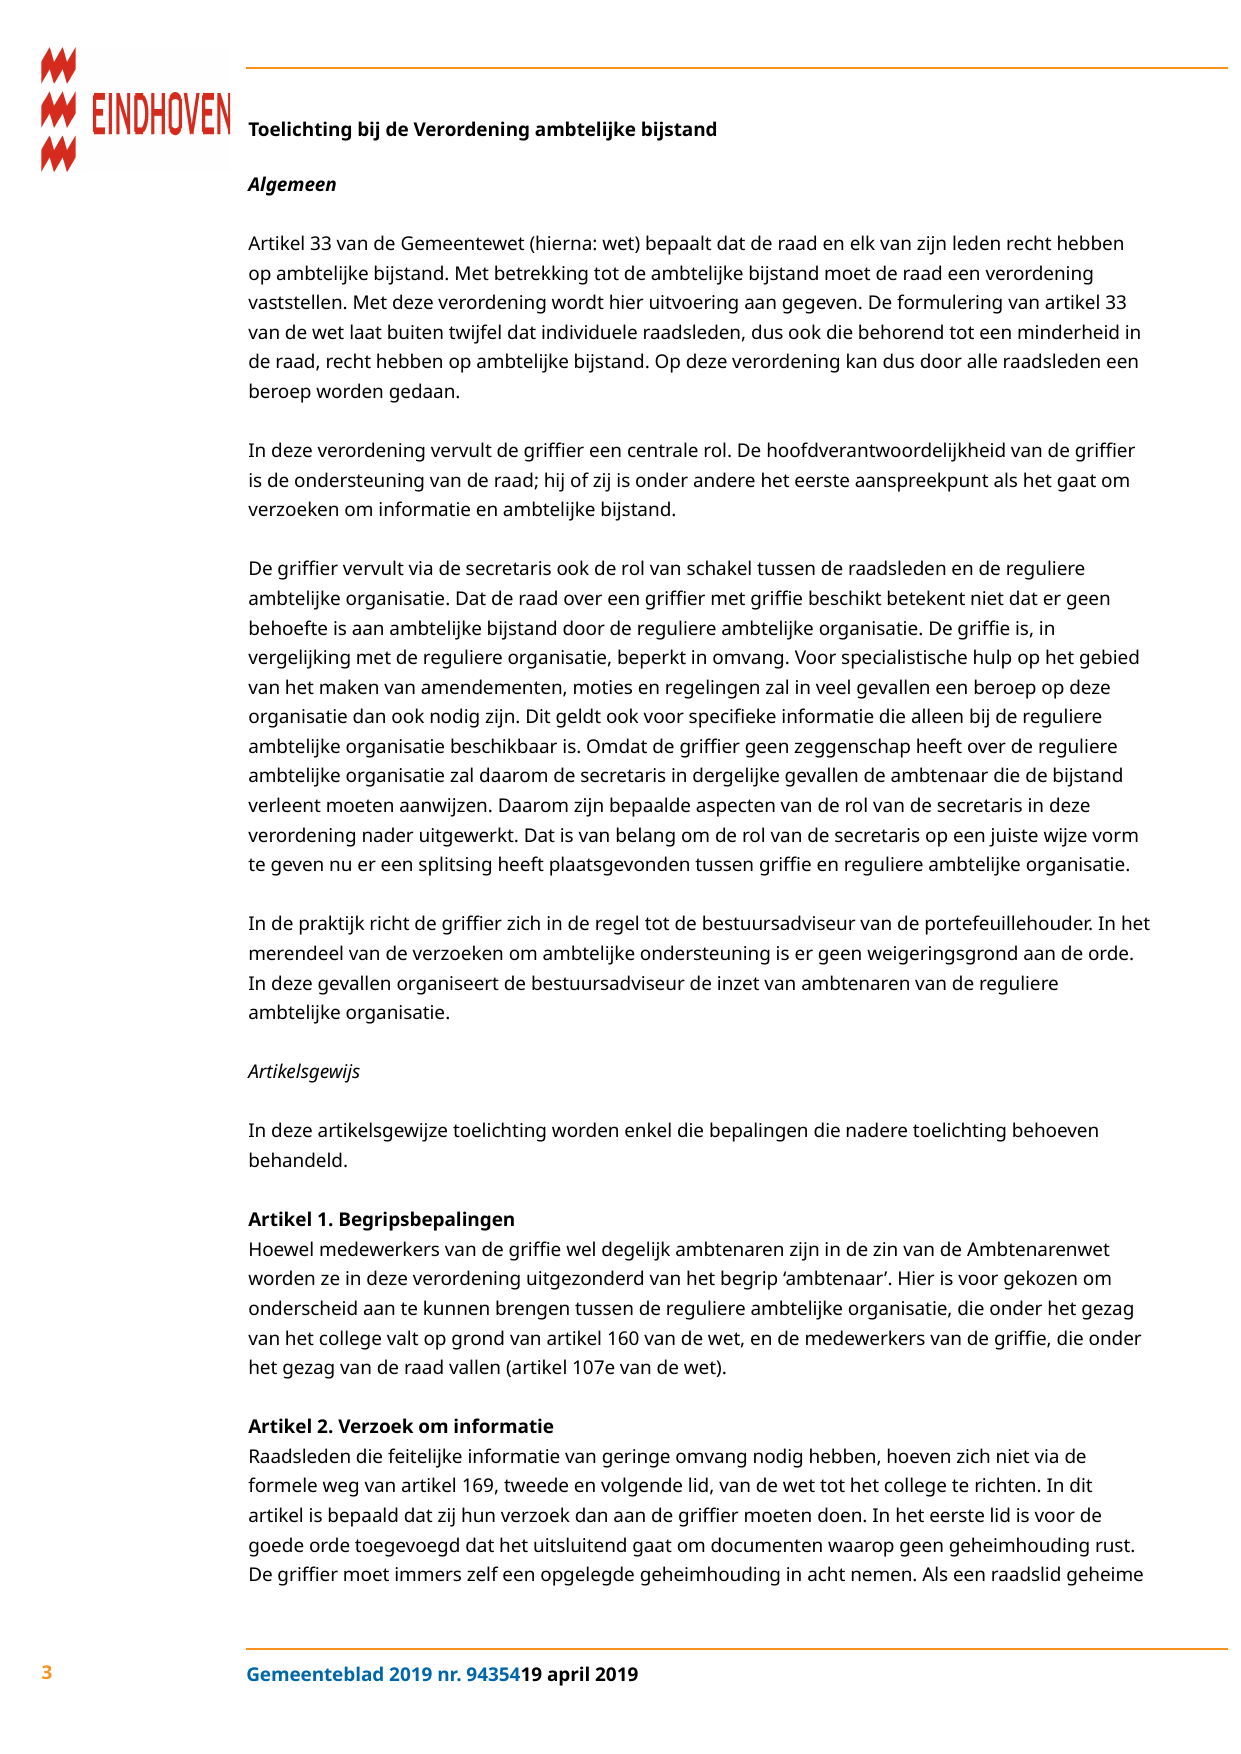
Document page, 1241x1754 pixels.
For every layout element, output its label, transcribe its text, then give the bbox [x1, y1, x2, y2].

picture [41, 47, 231, 172]
text Raadsleden die feitelijke informatie van geringe omvang nodig hebben, hoeven zich niet via de formele weg van artikel 169, tweede en volgende lid, van de wet tot het college te richten. In dit artikel is bepaald dat zij hun verzoek dan aan de griffier moeten doen. In het eerste lid is voor de goede orde toegevoegd dat het uitsluitend gaat om documenten waarop geen geheimhouding rust. De griffier moet immers zelf een opgelegde geheimhouding in acht nemen. Als een raadslid geheime [248, 1443, 1152, 1587]
text Hoewel medewerkers van de griffie wel degelijk ambtenaren zijn in de zin van de Ambtenarenwet worden ze in deze verordening uitgezonderd van het begrip ‘ambtenaar’. Hier is voor gekozen om onderscheid aan te kunnen brengen tussen de reguliere ambtelijke organisatie, die onder het gezag van het college valt op grond van artikel 160 van de wet, en de medewerkers van de griffie, die onder het gezag van de raad vallen (artikel 107e van de wet). [248, 1236, 1152, 1380]
text Artikel 33 van de Gemeentewet (hierna: wet) bepaalt dat de raad en elk van zijn leden recht hebben op ambtelijke bijstand. Met betrekking tot de ambtelijke bijstand moet de raad een verordening vaststellen. Met deze verordening wordt hier uitvoering aan gegeven. De formulering van artikel 33 van de wet laat buiten twijfel dat individuele raadsleden, dus ook die behorend tot een minderheid in de raad, recht hebben op ambtelijke bijstand. Op deze verordening kan dus door alle raadsleden een beroep worden gedaan. [248, 230, 1152, 404]
text Artikel 1. Begripsbepalingen [248, 1206, 1152, 1232]
text De griffier vervult via de secretaris ook de rol van schakel tussen de raadsleden en de reguliere ambtelijke organisatie. Dat de raad over een griffier met griffie beschikt betekent niet dat er geen behoefte is aan ambtelijke bijstand door de reguliere ambtelijke organisatie. De griffie is, in vergelijking met de reguliere organisatie, beperkt in omvang. Voor specialistische hulp op het gebied van het maken van amendementen, moties en regelingen zal in veel gevallen een beroep op deze organisatie dan ook nodig zijn. Dit geldt ook voor specifieke informatie die alleen bij de reguliere ambtelijke organisatie beschikbaar is. Omdat de griffier geen zeggenschap heeft over de reguliere ambtelijke organisatie zal daarom de secretaris in dergelijke gevallen de ambtenaar die de bijstand verleent moeten aanwijzen. Daarom zijn bepaalde aspecten van de rol van de secretaris in deze verordening nader uitgewerkt. Dat is van belang om de rol van de secretaris op een juiste wijze vorm te geven nu er een splitsing heeft plaatsgevonden tussen griffie en reguliere ambtelijke organisatie. [248, 556, 1152, 877]
text Artikelsgewijs [248, 1058, 1152, 1084]
text Artikel 2. Verzoek om informatie [248, 1413, 1152, 1439]
text In deze artikelsgewijze toelichting worden enkel die bepalingen die nadere toelichting behoeven behandeld. [248, 1118, 1152, 1173]
text In de praktijk richt de griffier zich in de regel tot de bestuursadviseur van de portefeuillehouder. In het merendeel van de verzoeken om ambtelijke ondersteuning is er geen weigeringsgrond aan de orde. In deze gevallen organiseert de bestuursadviseur de inzet van ambtenaren van de reguliere ambtelijke organisatie. [248, 911, 1152, 1025]
text Algemeen [248, 171, 1152, 197]
text In deze verordening vervult de griffier een centrale rol. De hoofdverantwoordelijkheid van de griffier is de ondersteuning van de raad; hij of zij is onder andere het eerste aanspreekpunt als het gaat om verzoeken om informatie en ambtelijke bijstand. [248, 437, 1152, 522]
text Toelichting bij de Verordening ambtelijke bijstand [248, 116, 1152, 141]
